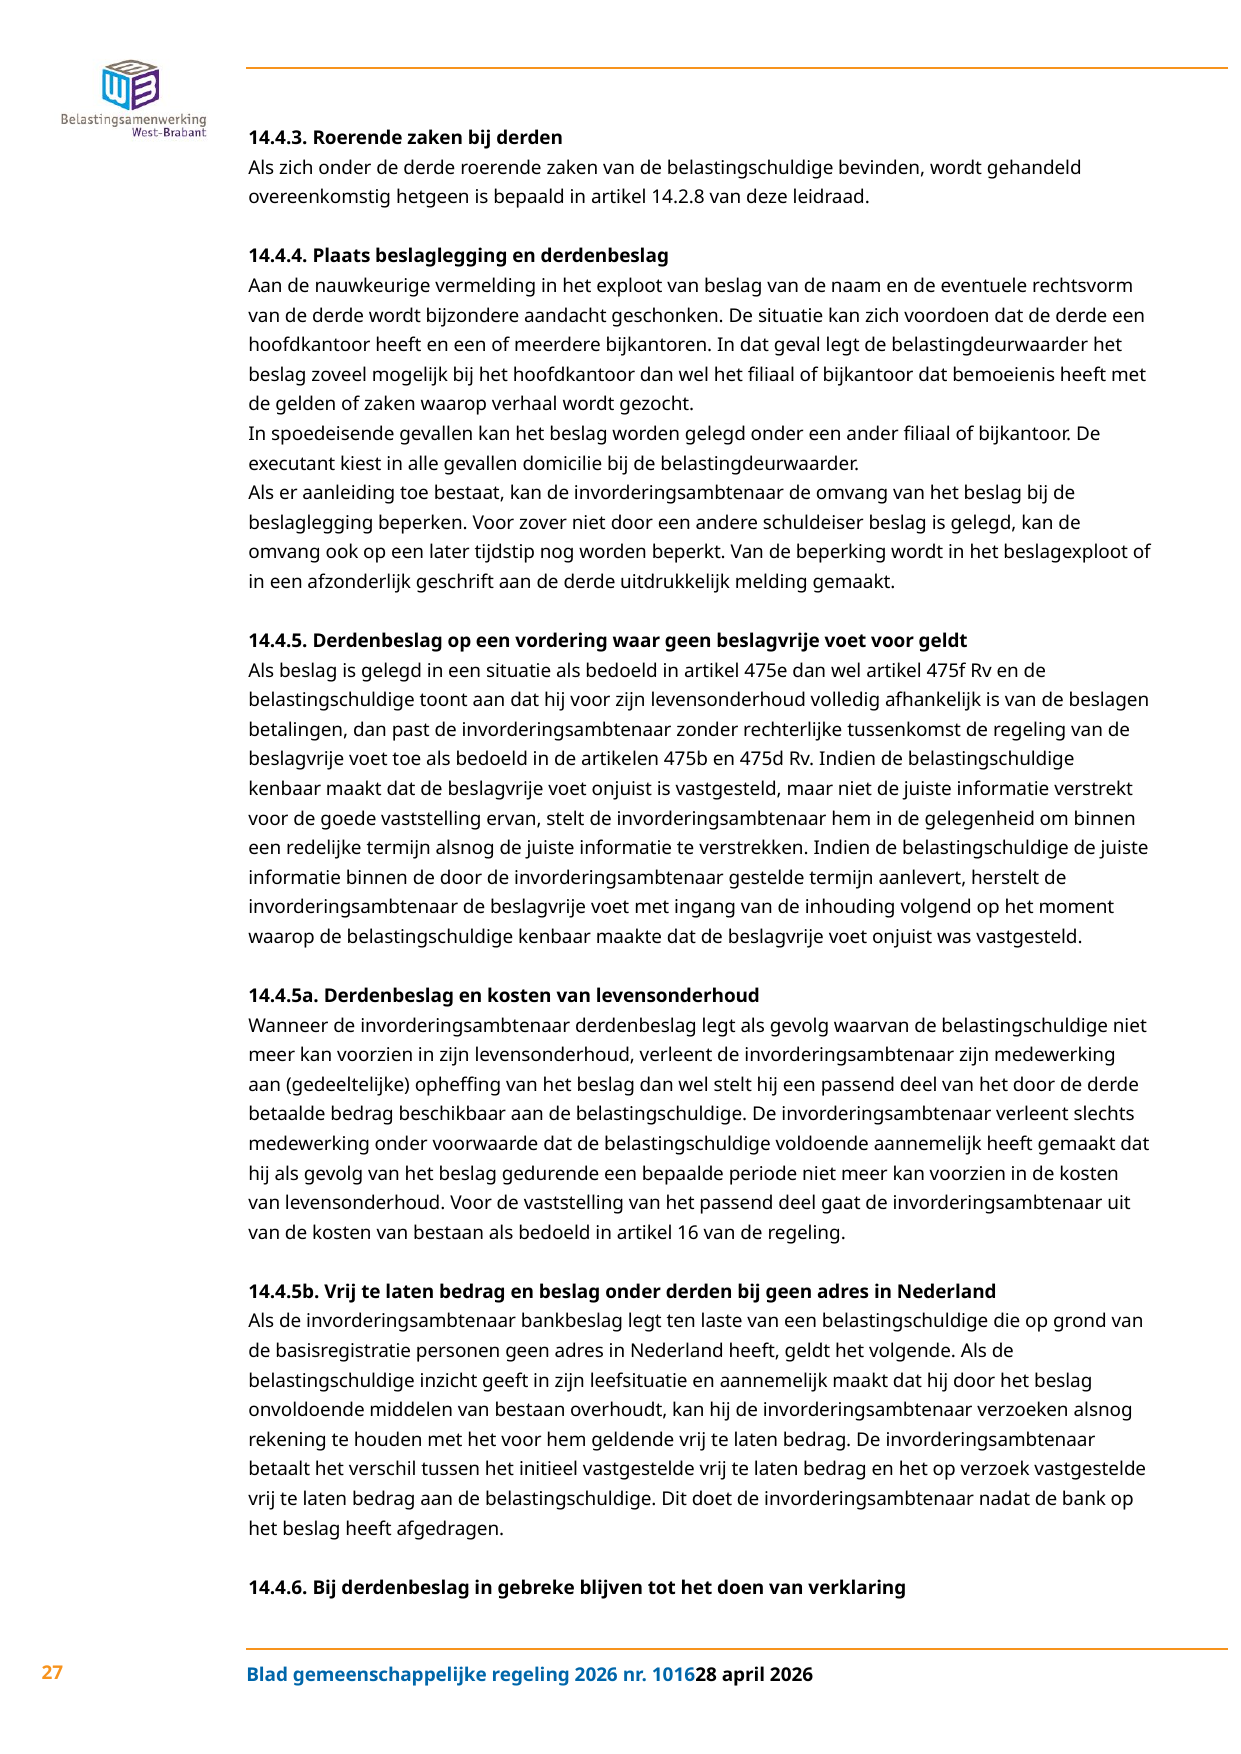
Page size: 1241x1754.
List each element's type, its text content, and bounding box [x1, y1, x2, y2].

picture [41, 47, 231, 172]
text 14.4.5a. Derdenbeslag en kosten van levensonderhoud [248, 982, 1152, 1008]
text 14.4.5. Derdenbeslag op een vordering waar geen beslagvrije voet voor geldt [248, 627, 1152, 653]
text 14.4.3. Roerende zaken bij derden [248, 124, 1152, 150]
text Als er aanleiding toe bestaat, kan de invorderingsambtenaar de omvang van het beslag bij de beslaglegging beperken. Voor zover niet door een andere schuldeiser beslag is gelegd, kan de omvang ook op een later tijdstip nog worden beperkt. Van de beperking wordt in het beslagexploot of in een afzonderlijk geschrift aan de derde uitdrukkelijk melding gemaakt. [248, 479, 1152, 594]
text Aan de nauwkeurige vermelding in het exploot van beslag van de naam en de eventuele rechtsvorm van de derde wordt bijzondere aandacht geschonken. De situatie kan zich voordoen dat de derde een hoofdkantoor heeft en een of meerdere bijkantoren. In dat geval legt de belastingdeurwaarder het beslag zoveel mogelijk bij het hoofdkantoor dan wel het filiaal of bijkantoor dat bemoeienis heeft met de gelden of zaken waarop verhaal wordt gezocht. [248, 272, 1152, 416]
text Als zich onder de derde roerende zaken van de belastingschuldige bevinden, wordt gehandeld overeenkomstig hetgeen is bepaald in artikel 14.2.8 van deze leidraad. [248, 154, 1152, 209]
text Als de invorderingsambtenaar bankbeslag legt ten laste van een belastingschuldige die op grond van de basisregistratie personen geen adres in Nederland heeft, geldt het volgende. Als de belastingschuldige inzicht geeft in zijn leefsituatie en aannemelijk maakt dat hij door het beslag onvoldoende middelen van bestaan overhoudt, kan hij de invorderingsambtenaar verzoeken alsnog rekening te houden met het voor hem geldende vrij te laten bedrag. De invorderingsambtenaar betaalt het verschil tussen het initieel vastgestelde vrij te laten bedrag en het op verzoek vastgestelde vrij te laten bedrag aan de belastingschuldige. Dit doet de invorderingsambtenaar nadat de bank op het beslag heeft afgedragen. [248, 1308, 1152, 1541]
text 14.4.5b. Vrij te laten bedrag en beslag onder derden bij geen adres in Nederland [248, 1278, 1152, 1304]
text 14.4.6. Bij derdenbeslag in gebreke blijven tot het doen van verklaring [248, 1574, 1152, 1600]
text 14.4.4. Plaats beslaglegging en derdenbeslag [248, 243, 1152, 268]
text Als beslag is gelegd in een situatie als bedoeld in artikel 475e dan wel artikel 475f Rv en de belastingschuldige toont aan dat hij voor zijn levensonderhoud volledig afhankelijk is van de beslagen betalingen, dan past de invorderingsambtenaar zonder rechterlijke tussenkomst de regeling van de beslagvrije voet toe als bedoeld in de artikelen 475b en 475d Rv. Indien de belastingschuldige kenbaar maakt dat de beslagvrije voet onjuist is vastgesteld, maar niet de juiste informatie verstrekt voor de goede vaststelling ervan, stelt de invorderingsambtenaar hem in de gelegenheid om binnen een redelijke termijn alsnog de juiste informatie te verstrekken. Indien de belastingschuldige de juiste informatie binnen de door de invorderingsambtenaar gestelde termijn aanlevert, herstelt de invorderingsambtenaar de beslagvrije voet met ingang van de inhouding volgend op het moment waarop de belastingschuldige kenbaar maakte dat de beslagvrije voet onjuist was vastgesteld. [248, 657, 1152, 949]
text Wanneer de invorderingsambtenaar derdenbeslag legt als gevolg waarvan de belastingschuldige niet meer kan voorzien in zijn levensonderhoud, verleent de invorderingsambtenaar zijn medewerking aan (gedeeltelijke) opheffing van het beslag dan wel stelt hij een passend deel van het door de derde betaalde bedrag beschikbaar aan de belastingschuldige. De invorderingsambtenaar verleent slechts medewerking onder voorwaarde dat de belastingschuldige voldoende aannemelijk heeft gemaakt dat hij als gevolg van het beslag gedurende een bepaalde periode niet meer kan voorzien in de kosten van levensonderhoud. Voor de vaststelling van het passend deel gaat de invorderingsambtenaar uit van de kosten van bestaan als bedoeld in artikel 16 van de regeling. [248, 1012, 1152, 1245]
text In spoedeisende gevallen kan het beslag worden gelegd onder een ander filiaal of bijkantoor. De executant kiest in alle gevallen domicilie bij de belastingdeurwaarder. [248, 420, 1152, 476]
